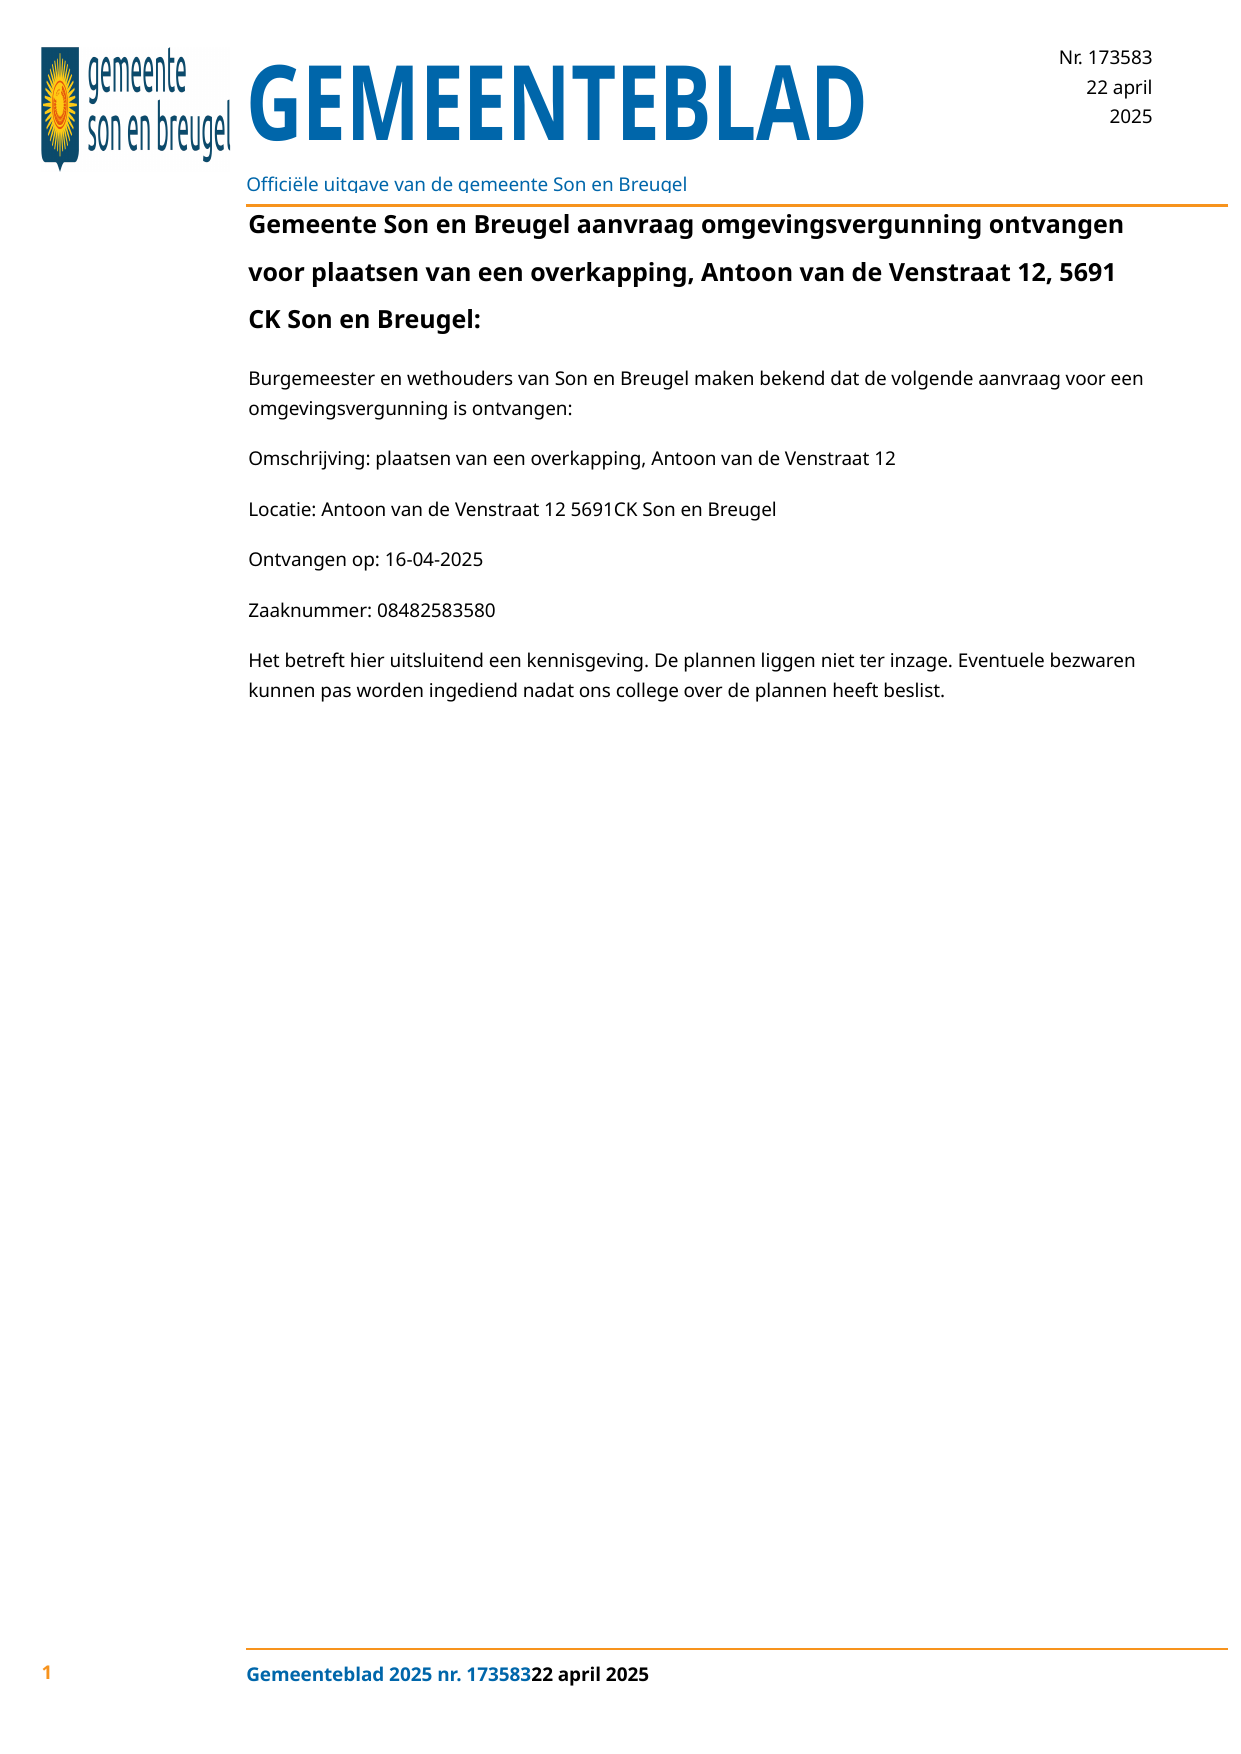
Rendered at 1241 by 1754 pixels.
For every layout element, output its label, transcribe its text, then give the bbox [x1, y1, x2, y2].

text Burgemeester en wethouders van Son en Breugel maken bekend dat de volgende aanvraag voor een omgevingsvergunning is ontvangen: [248, 366, 1152, 421]
text Het betreft hier uitsluitend een kennisgeving. De plannen liggen niet ter inzage. Eventuele bezwaren kunnen pas worden ingediend nadat ons college over de plannen heeft beslist. [248, 647, 1152, 702]
text Gemeente Son en Breugel aanvraag omgevingsvergunning ontvangen voor plaatsen van een overkapping, Antoon van de Venstraat 12, 5691 CK Son en Breugel: [248, 207, 1152, 336]
picture [41, 47, 231, 172]
text Omschrijving: plaatsen van een overkapping, Antoon van de Venstraat 12 [248, 446, 1152, 471]
text Zaaknummer: 08482583580 [248, 597, 1152, 622]
text Locatie: Antoon van de Venstraat 12 5691CK Son en Breugel [248, 496, 1152, 522]
text Ontvangen op: 16-04-2025 [248, 546, 1152, 572]
